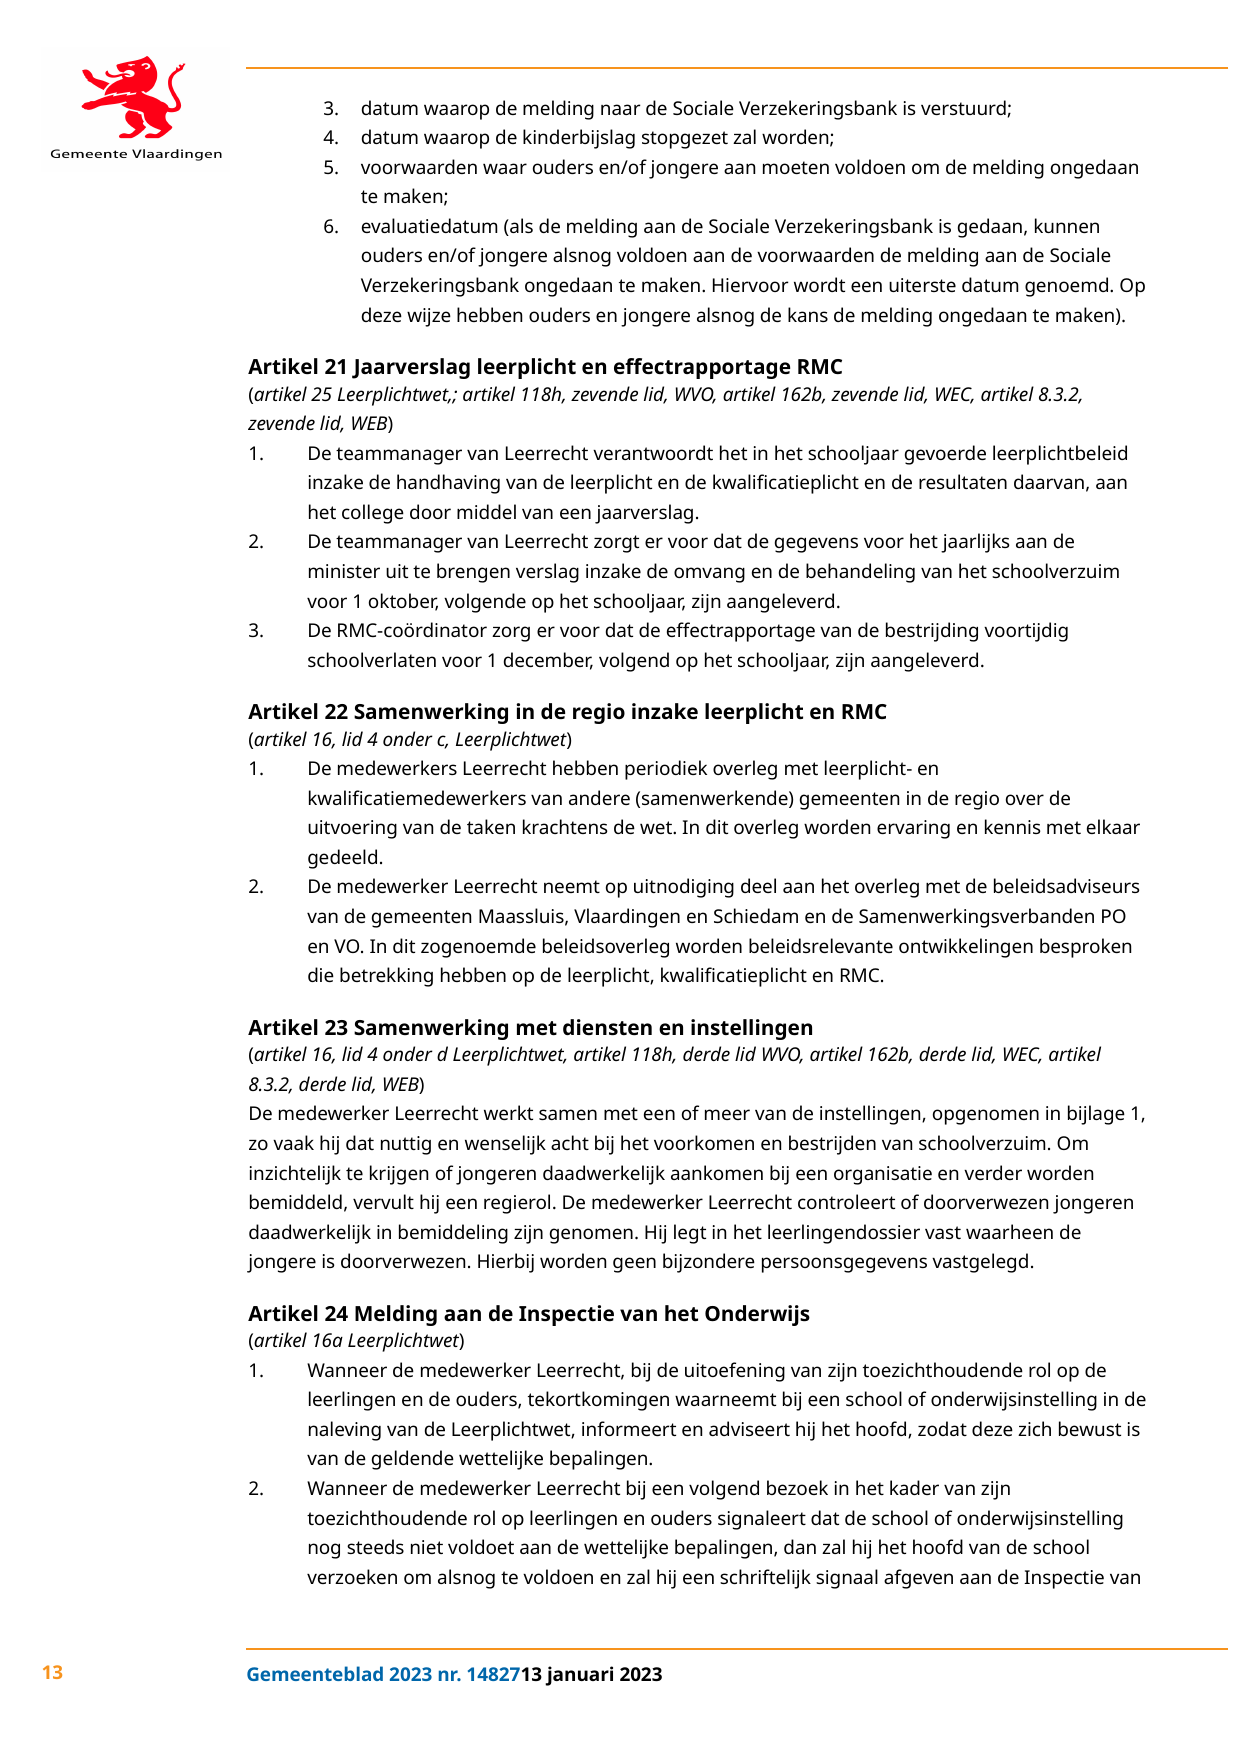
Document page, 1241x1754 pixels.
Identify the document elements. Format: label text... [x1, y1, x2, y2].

text Artikel 23 Samenwerking met diensten en instellingen [248, 1013, 1152, 1041]
text (artikel 16a Leerplichtwet) [248, 1327, 1152, 1353]
list datum waarop de melding naar de Sociale Verzekeringsbank is verstuurd; [323, 95, 1152, 121]
list De teammanager van Leerrecht verantwoordt het in het schooljaar gevoerde leerplichtbeleid inzake de handhaving van de leerplicht en de kwalificatieplicht en de resultaten daarvan, aan het college door middel van een jaarverslag. [248, 440, 1152, 525]
list Wanneer de medewerker Leerrecht, bij de uitoefening van zijn toezichthoudende rol op de leerlingen en de ouders, tekortkomingen waarneemt bij een school of onderwijsinstelling in de naleving van de Leerplichtwet, informeert en adviseert hij het hoofd, zodat deze zich bewust is van de geldende wettelijke bepalingen. [248, 1357, 1152, 1471]
picture [41, 47, 231, 172]
text (artikel 16, lid 4 onder d Leerplichtwet, artikel 118h, derde lid WVO, artikel 162b, derde lid, WEC, artikel 8.3.2, derde lid, WEB) [248, 1041, 1152, 1097]
list De teammanager van Leerrecht zorgt er voor dat de gegevens voor het jaarlijks aan de minister uit te brengen verslag inzake de omvang en de behandeling van het schoolverzuim voor 1 oktober, volgende op het schooljaar, zijn aangeleverd. [248, 529, 1152, 613]
list evaluatiedatum (als de melding aan de Sociale Verzekeringsbank is gedaan, kunnen ouders en/of jongere alsnog voldoen aan de voorwaarden de melding aan de Sociale Verzekeringsbank ongedaan te maken. Hiervoor wordt een uiterste datum genoemd. Op deze wijze hebben ouders en jongere alsnog de kans de melding ongedaan te maken). [323, 213, 1152, 328]
list De RMC-coördinator zorg er voor dat de effectrapportage van de bestrijding voortijdig schoolverlaten voor 1 december, volgend op het schooljaar, zijn aangeleverd. [248, 617, 1152, 673]
text (artikel 16, lid 4 onder c, Leerplichtwet) [248, 726, 1152, 752]
text Artikel 22 Samenwerking in de regio inzake leerplicht en RMC [248, 697, 1152, 726]
text (artikel 25 Leerplichtwet,; artikel 118h, zevende lid, WVO, artikel 162b, zevende lid, WEC, artikel 8.3.2, zevende lid, WEB) [248, 381, 1152, 436]
text Artikel 21 Jaarverslag leerplicht en effectrapportage RMC [248, 352, 1152, 381]
list voorwaarden waar ouders en/of jongere aan moeten voldoen om de melding ongedaan te maken; [323, 154, 1152, 209]
text De medewerker Leerrecht werkt samen met een of meer van de instellingen, opgenomen in bijlage 1, zo vaak hij dat nuttig en wenselijk acht bij het voorkomen en bestrijden van schoolverzuim. Om inzichtelijk te krijgen of jongeren daadwerkelijk aankomen bij een organisatie en verder worden bemiddeld, vervult hij een regierol. De medewerker Leerrecht controleert of doorverwezen jongeren daadwerkelijk in bemiddeling zijn genomen. Hij legt in het leerlingendossier vast waarheen de jongere is doorverwezen. Hierbij worden geen bijzondere persoonsgegevens vastgelegd. [248, 1101, 1152, 1274]
list Wanneer de medewerker Leerrecht bij een volgend bezoek in het kader van zijn toezichthoudende rol op leerlingen en ouders signaleert dat de school of onderwijsinstelling nog steeds niet voldoet aan de wettelijke bepalingen, dan zal hij het hoofd van de school verzoeken om alsnog te voldoen en zal hij een schriftelijk signaal afgeven aan de Inspectie van [248, 1475, 1152, 1590]
list De medewerker Leerrecht neemt op uitnodiging deel aan het overleg met de beleidsadviseurs van de gemeenten Maassluis, Vlaardingen en Schiedam en de Samenwerkingsverbanden PO en VO. In dit zogenoemde beleidsoverleg worden beleidsrelevante ontwikkelingen besproken die betrekking hebben op de leerplicht, kwalificatieplicht en RMC. [248, 874, 1152, 988]
list De medewerkers Leerrecht hebben periodiek overleg met leerplicht- en kwalificatiemedewerkers van andere (samenwerkende) gemeenten in de regio over de uitvoering van de taken krachtens de wet. In dit overleg worden ervaring en kennis met elkaar gedeeld. [248, 755, 1152, 870]
list datum waarop de kinderbijslag stopgezet zal worden; [323, 124, 1152, 150]
text Artikel 24 Melding aan de Inspectie van het Onderwijs [248, 1299, 1152, 1327]
